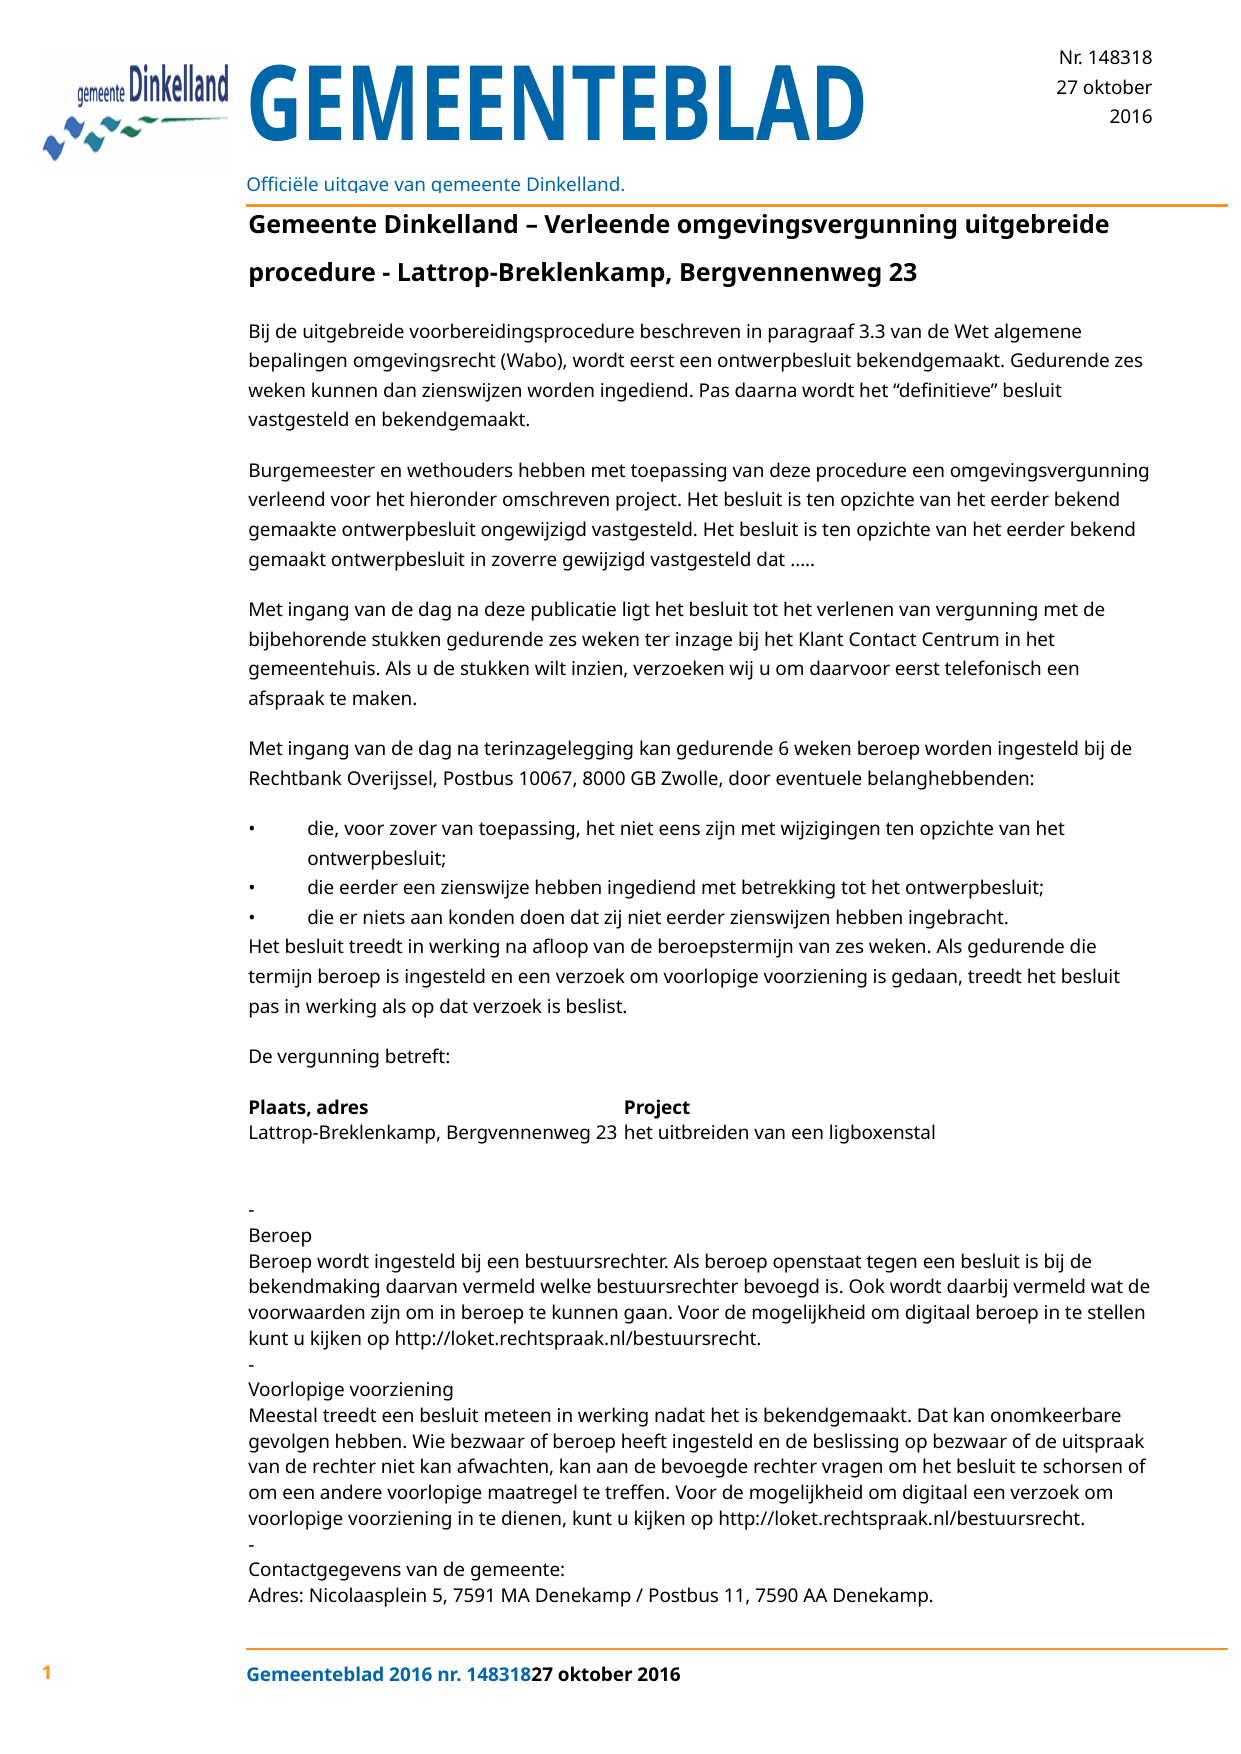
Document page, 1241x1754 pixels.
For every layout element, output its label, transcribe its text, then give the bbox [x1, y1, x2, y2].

text Beroep [248, 1222, 1152, 1248]
text Met ingang van de dag na terinzagelegging kan gedurende 6 weken beroep worden ingesteld bij de Rechtbank Overijssel, Postbus 10067, 8000 GB Zwolle, door eventuele belanghebbenden: [248, 735, 1152, 791]
table_cell het uitbreiden van een ligboxenstal [624, 1120, 1152, 1145]
text Beroep wordt ingesteld bij een bestuursrechter. Als beroep openstaat tegen een besluit is bij de bekendmaking daarvan vermeld welke bestuursrechter bevoegd is. Ook wordt daarbij vermeld wat de voorwaarden zijn om in beroep te kunnen gaan. Voor de mogelijkheid om digitaal beroep in te stellen kunt u kijken op http://loket.rechtspraak.nl/bestuursrecht. [248, 1248, 1152, 1351]
text - [248, 1196, 1152, 1222]
text Contactgegevens van de gemeente: [248, 1557, 1152, 1582]
list die, voor zover van toepassing, het niet eens zijn met wijzigingen ten opzichte van het ontwerpbesluit; [248, 815, 1152, 871]
table_cell Lattrop-Breklenkamp, Bergvennenweg 23 [248, 1120, 624, 1145]
picture [41, 47, 231, 172]
table_header Project [624, 1094, 1152, 1119]
text Adres: Nicolaasplein 5, 7591 MA Denekamp / Postbus 11, 7590 AA Denekamp. [248, 1582, 1152, 1608]
text Meestal treedt een besluit meteen in werking nadat het is bekendgemaakt. Dat kan onomkeerbare gevolgen hebben. Wie bezwaar of beroep heeft ingesteld en de beslissing op bezwaar of de uitspraak van de rechter niet kan afwachten, kan aan de bevoegde rechter vragen om het besluit te schorsen of om een andere voorlopige maatregel te treffen. Voor de mogelijkheid om digitaal een verzoek om voorlopige voorziening in te dienen, kunt u kijken op http://loket.rechtspraak.nl/bestuursrecht. [248, 1402, 1152, 1531]
text De vergunning betreft: [248, 1043, 1152, 1069]
text Voorlopige voorziening [248, 1376, 1152, 1402]
text - [248, 1351, 1152, 1376]
text Bij de uitgebreide voorbereidingsprocedure beschreven in paragraaf 3.3 van de Wet algemene bepalingen omgevingsrecht (Wabo), wordt eerst een ontwerpbesluit bekendgemaakt. Gedurende zes weken kunnen dan zienswijzen worden ingediend. Pas daarna wordt het “definitieve” besluit vastgesteld en bekendgemaakt. [248, 318, 1152, 432]
list die er niets aan konden doen dat zij niet eerder zienswijzen hebben ingebracht. [248, 904, 1152, 930]
text Het besluit treedt in werking na afloop van de beroepstermijn van zes weken. Als gedurende die termijn beroep is ingesteld en een verzoek om voorlopige voorziening is gedaan, treedt het besluit pas in werking als op dat verzoek is beslist. [248, 934, 1152, 1019]
text - [248, 1531, 1152, 1557]
text Gemeente Dinkelland – Verleende omgevingsvergunning uitgebreide procedure - Lattrop-Breklenkamp, Bergvennenweg 23 [248, 207, 1152, 288]
list die eerder een zienswijze hebben ingediend met betrekking tot het ontwerpbesluit; [248, 874, 1152, 900]
text Burgemeester en wethouders hebben met toepassing van deze procedure een omgevingsvergunning verleend voor het hieronder omschreven project. Het besluit is ten opzichte van het eerder bekend gemaakte ontwerpbesluit ongewijzigd vastgesteld. Het besluit is ten opzichte van het eerder bekend gemaakt ontwerpbesluit in zoverre gewijzigd vastgesteld dat ….. [248, 457, 1152, 572]
text Met ingang van de dag na deze publicatie ligt het besluit tot het verlenen van vergunning met de bijbehorende stukken gedurende zes weken ter inzage bij het Klant Contact Centrum in het gemeentehuis. Als u de stukken wilt inzien, verzoeken wij u om daarvoor eerst telefonisch een afspraak te maken. [248, 596, 1152, 711]
table_header Plaats, adres [248, 1094, 624, 1119]
